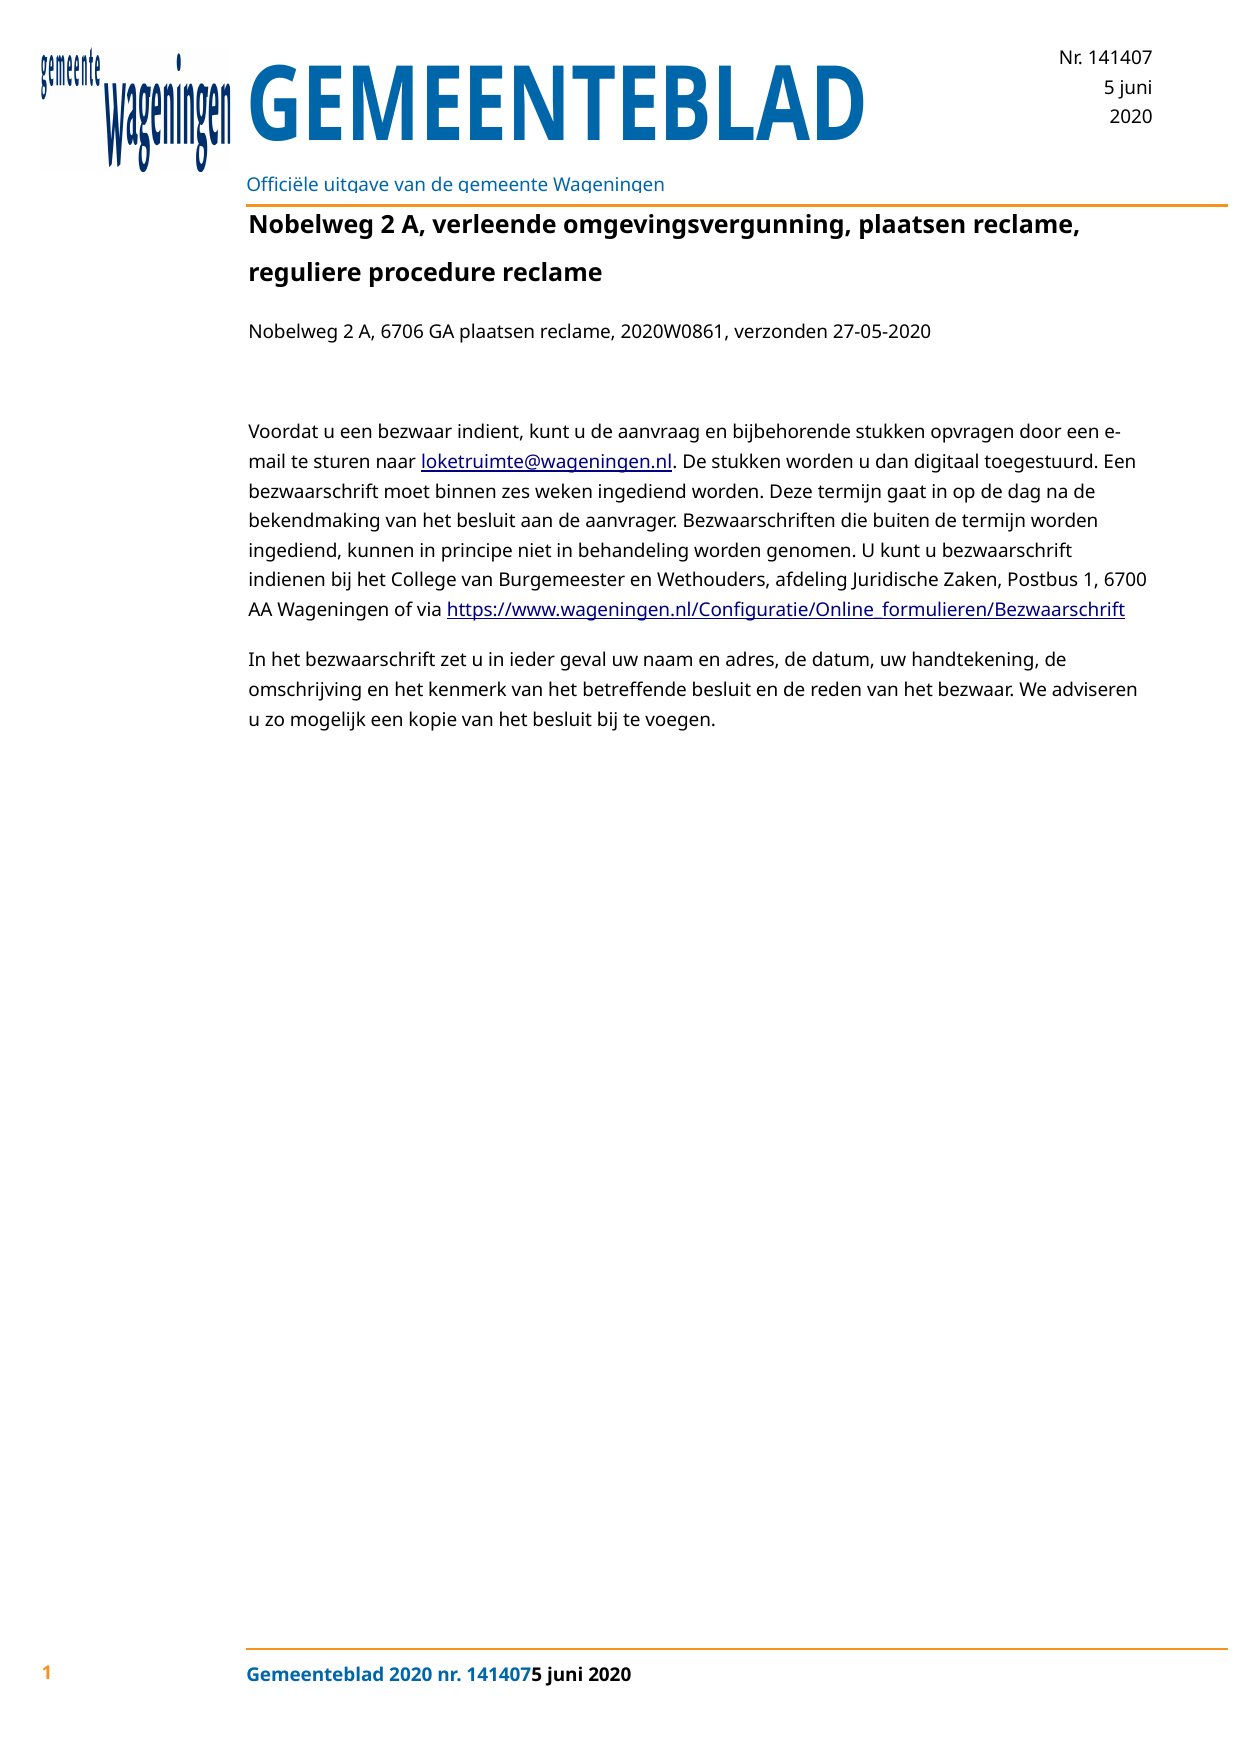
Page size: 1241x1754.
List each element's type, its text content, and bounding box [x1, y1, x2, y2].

picture [41, 47, 231, 172]
text In het bezwaarschrift zet u in ieder geval uw naam en adres, de datum, uw handtekening, de omschrijving en het kenmerk van het betreffende besluit en de reden van het bezwaar. We adviseren u zo mogelijk een kopie van het besluit bij te voegen. [248, 647, 1152, 732]
text Nobelweg 2 A, verleende omgevingsvergunning, plaatsen reclame, reguliere procedure reclame [248, 207, 1152, 288]
text Nobelweg 2 A, 6706 GA plaatsen reclame, 2020W0861, verzonden 27-05-2020 [248, 318, 1152, 344]
text Voordat u een bezwaar indient, kunt u de aanvraag en bijbehorende stukken opvragen door een e-mail te sturen naar loketruimte@wageningen.nl. De stukken worden u dan digitaal toegestuurd. Een bezwaarschrift moet binnen zes weken ingediend worden. Deze termijn gaat in op de dag na de bekendmaking van het besluit aan de aanvrager. Bezwaarschriften die buiten de termijn worden ingediend, kunnen in principe niet in behandeling worden genomen. U kunt u bezwaarschrift indienen bij het College van Burgemeester en Wethouders, afdeling Juridische Zaken, Postbus 1, 6700 AA Wageningen of via https://www.wageningen.nl/Configuratie/Online_formulieren/Bezwaarschrift [248, 419, 1152, 622]
